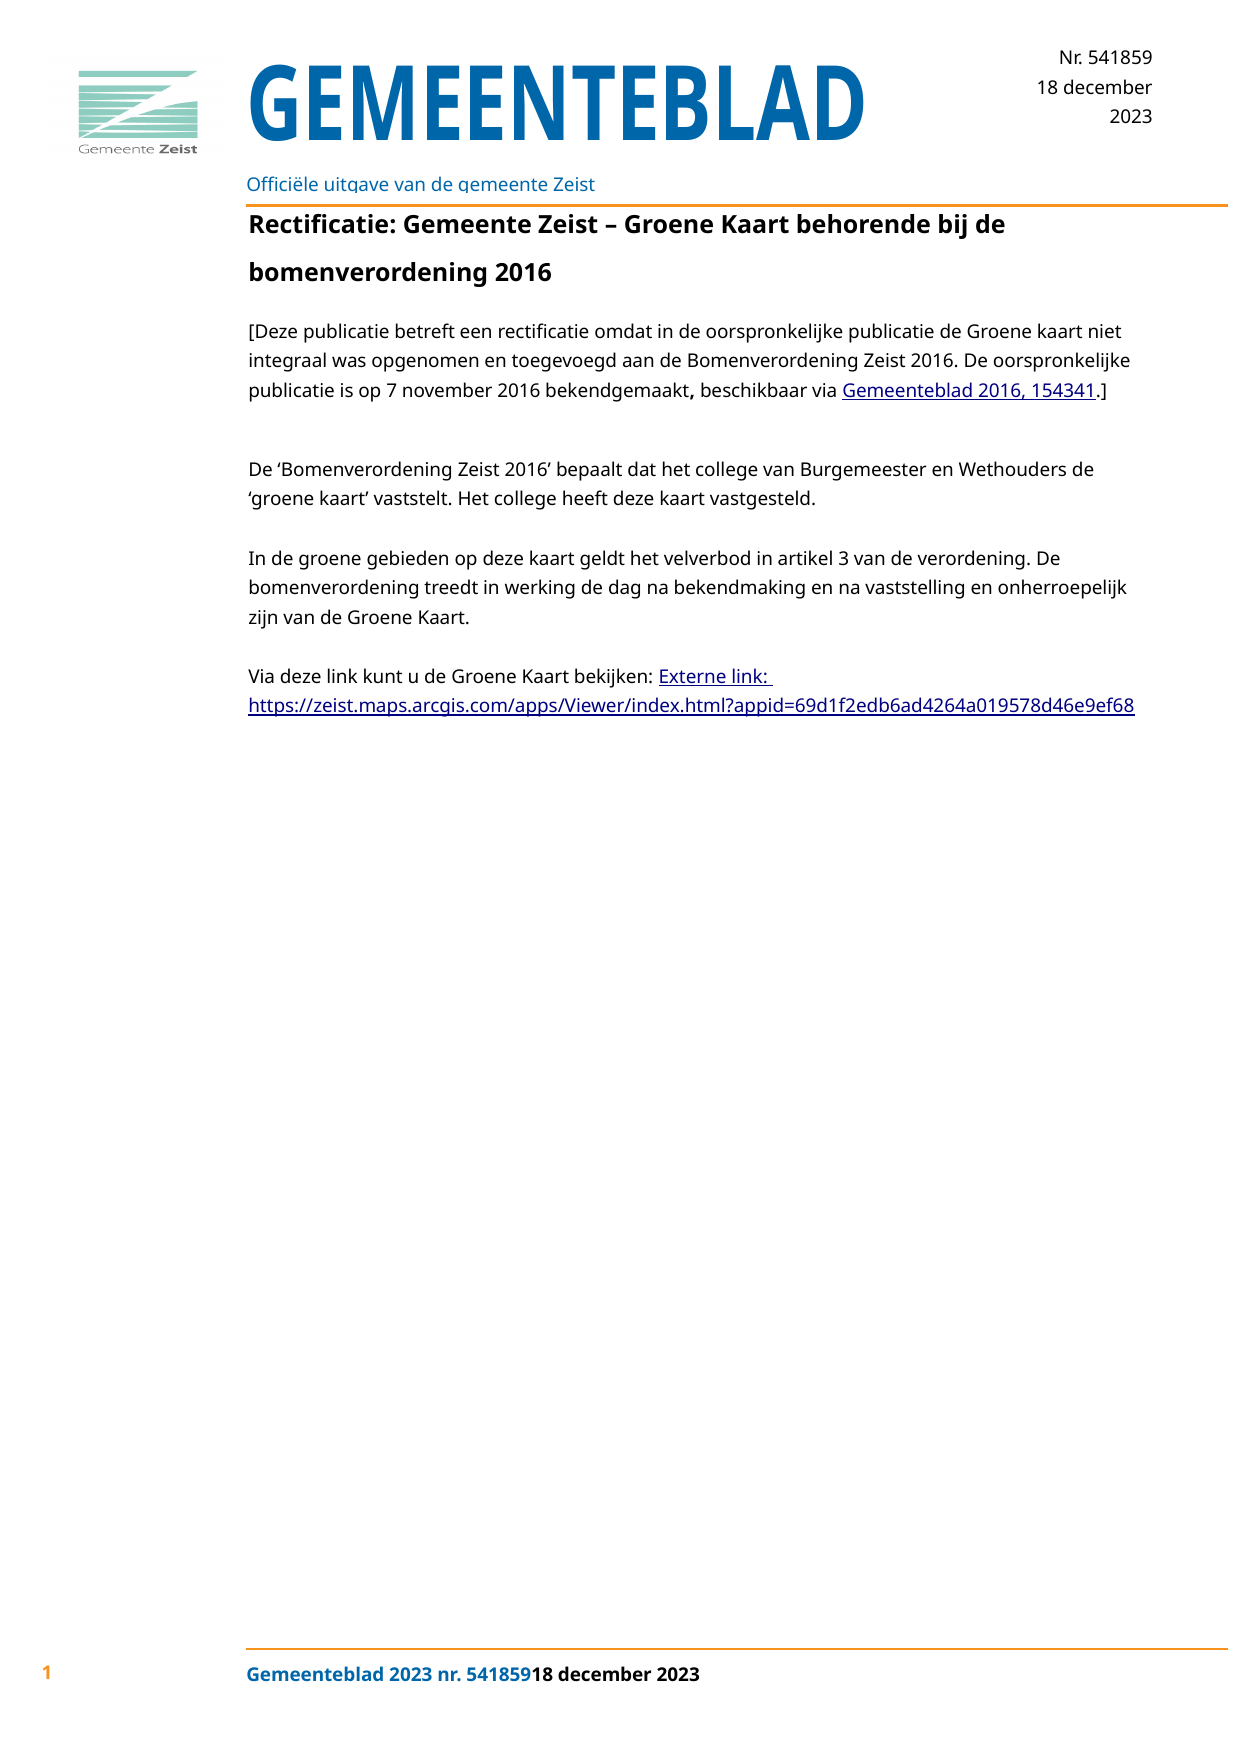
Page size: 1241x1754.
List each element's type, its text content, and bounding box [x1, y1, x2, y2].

picture [41, 47, 231, 172]
text Rectificatie: Gemeente Zeist – Groene Kaart behorende bij de bomenverordening 2016 [248, 207, 1152, 288]
text In de groene gebieden op deze kaart geldt het velverbod in artikel 3 van de verordening. De bomenverordening treedt in werking de dag na bekendmaking en na vaststelling en onherroepelijk zijn van de Groene Kaart. [248, 545, 1152, 629]
text [Deze publicatie betreft een rectificatie omdat in de oorspronkelijke publicatie de Groene kaart niet integraal was opgenomen en toegevoegd aan de Bomenverordening Zeist 2016. De oorspronkelijke publicatie is op 7 november 2016 bekendgemaakt, beschikbaar via Gemeenteblad 2016, 154341.] [248, 318, 1152, 403]
text Via deze link kunt u de Groene Kaart bekijken: Externe link: https://zeist.maps.arcgis.com/apps/Viewer/index.html?appid=69d1f2edb6ad4264a019578d46e9ef68 [248, 663, 1152, 718]
text De ‘Bomenverordening Zeist 2016’ bepaalt dat het college van Burgemeester en Wethouders de ‘groene kaart’ vaststelt. Het college heeft deze kaart vastgesteld. [248, 456, 1152, 511]
